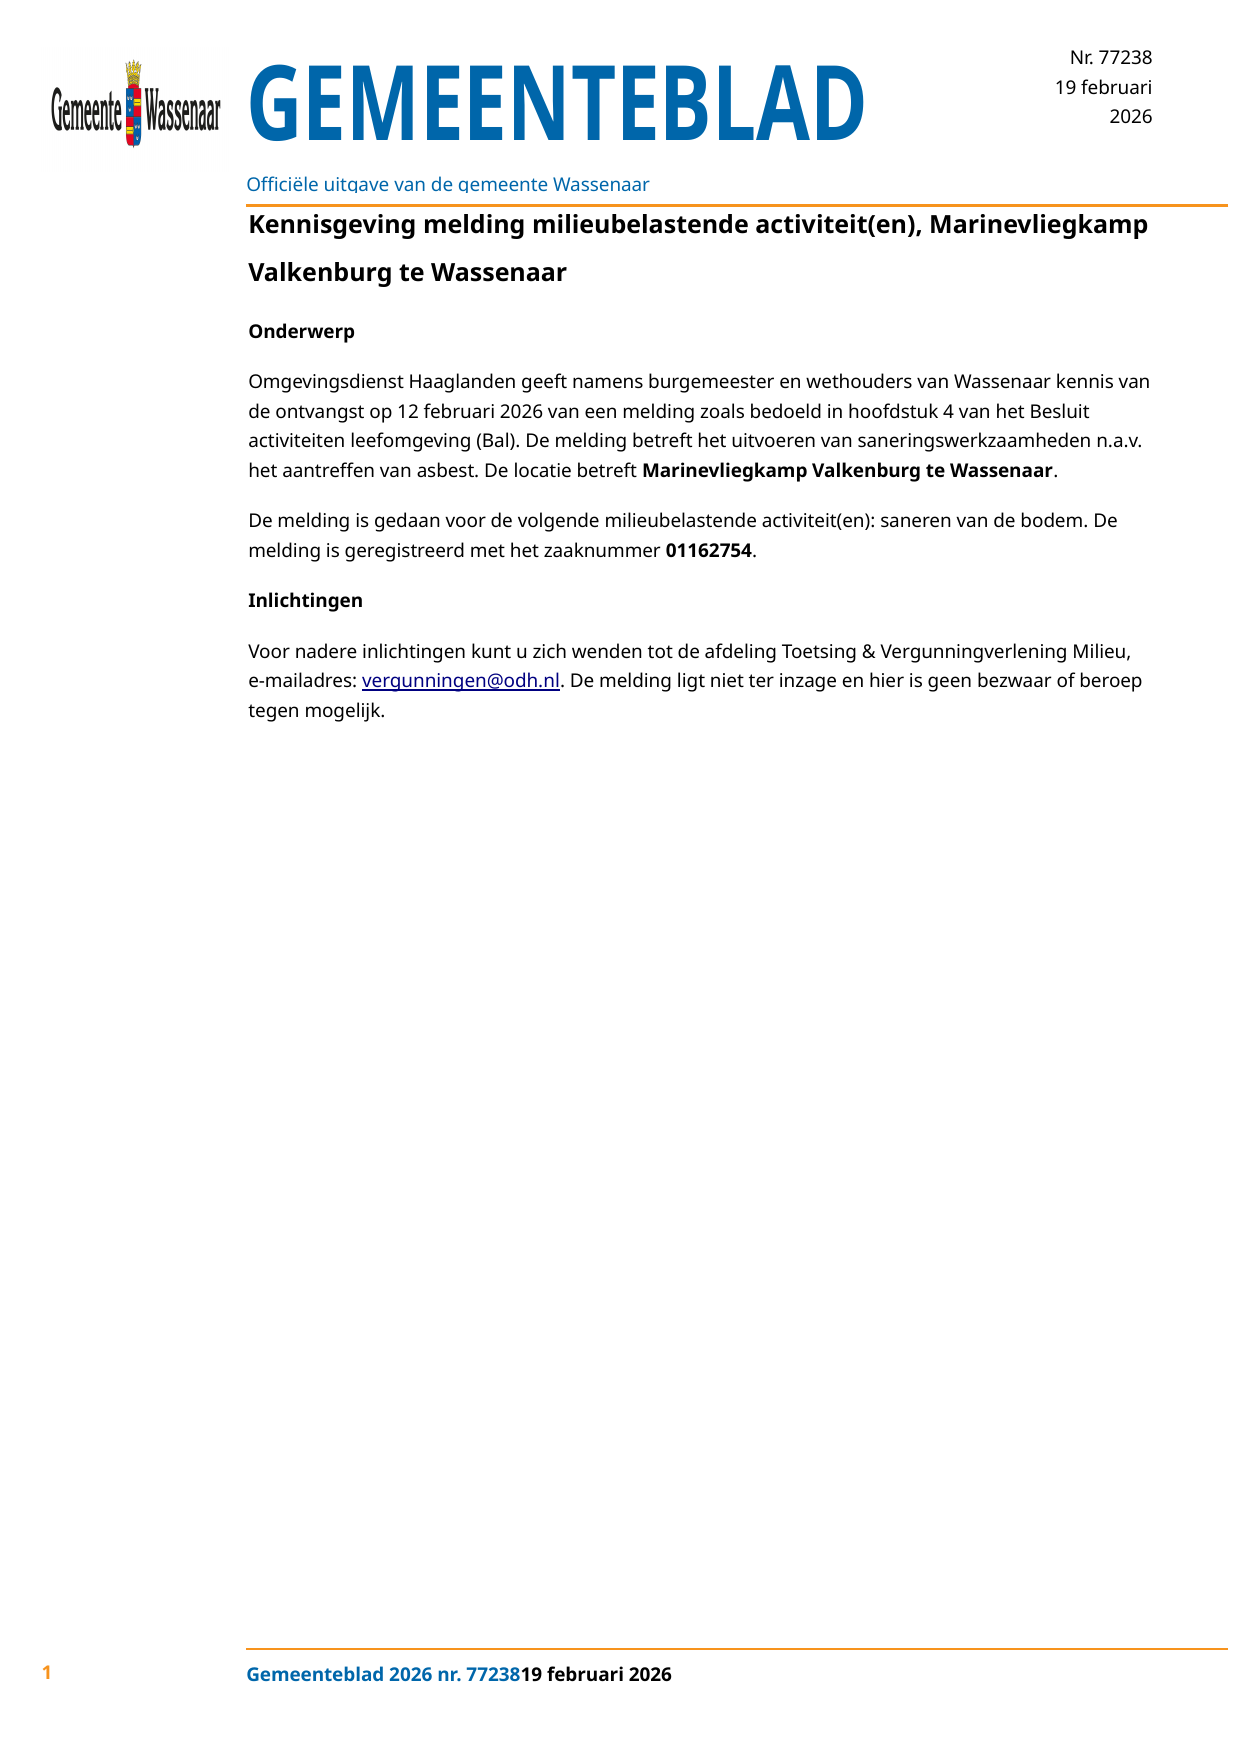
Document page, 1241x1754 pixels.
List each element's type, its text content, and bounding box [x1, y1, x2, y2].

text De melding is gedaan voor de volgende milieubelastende activiteit(en): saneren van de bodem. De melding is geregistreerd met het zaaknummer 01162754. [248, 507, 1152, 563]
text Omgevingsdienst Haaglanden geeft namens burgemeester en wethouders van Wassenaar kennis van de ontvangst op 12 februari 2026 van een melding zoals bedoeld in hoofdstuk 4 van het Besluit activiteiten leefomgeving (Bal). De melding betreft het uitvoeren van saneringswerkzaamheden n.a.v. het aantreffen van asbest. De locatie betreft Marinevliegkamp Valkenburg te Wassenaar. [248, 368, 1152, 483]
text Inlichtingen [248, 587, 1152, 613]
text Voor nadere inlichtingen kunt u zich wenden tot de afdeling Toetsing & Vergunningverlening Milieu, e-mailadres: vergunningen@odh.nl. De melding ligt niet ter inzage en hier is geen bezwaar of beroep tegen mogelijk. [248, 638, 1152, 723]
picture [41, 47, 231, 172]
text Onderwerp [248, 318, 1152, 344]
text Kennisgeving melding milieubelastende activiteit(en), Marinevliegkamp Valkenburg te Wassenaar [248, 207, 1152, 288]
